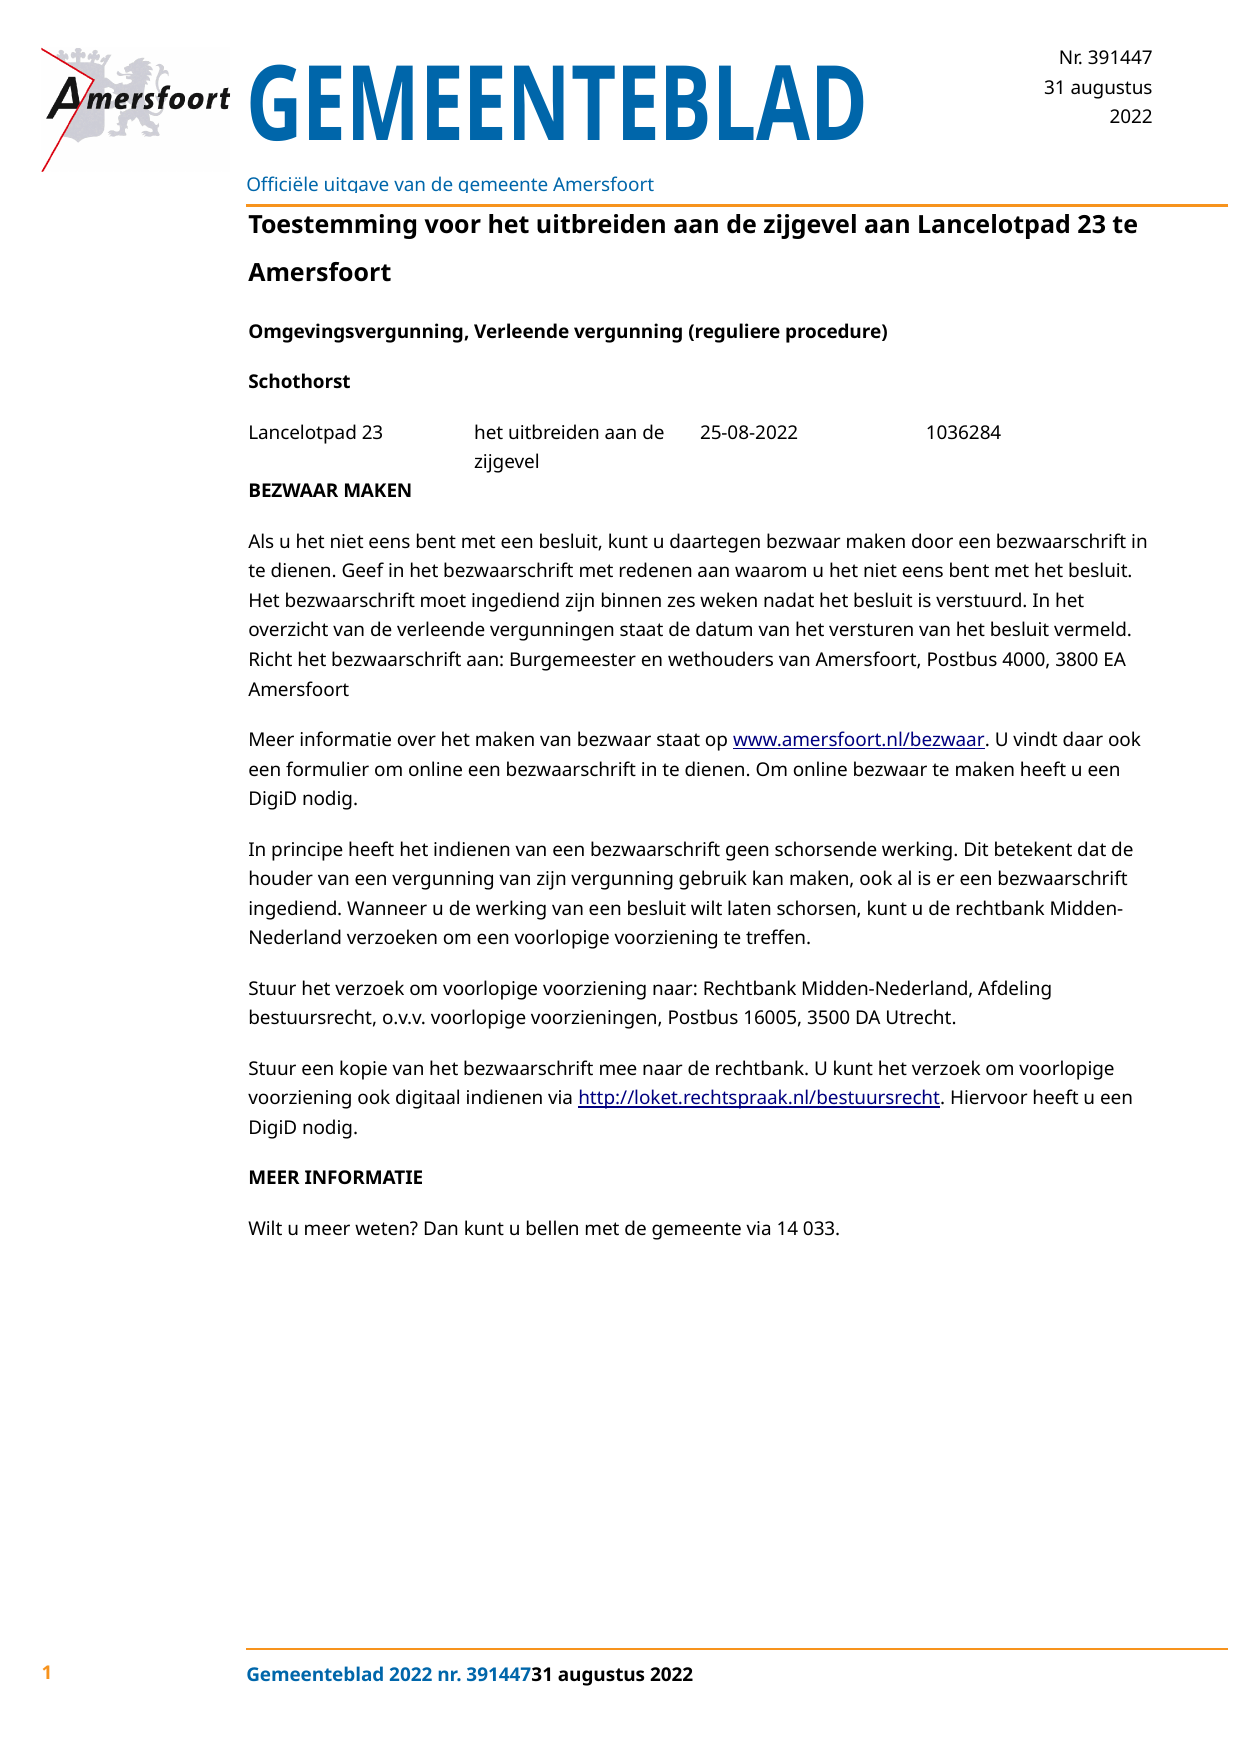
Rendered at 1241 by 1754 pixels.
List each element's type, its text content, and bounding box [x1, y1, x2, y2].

picture [41, 47, 231, 172]
text BEZWAAR MAKEN [248, 477, 1152, 503]
text Omgevingsvergunning, Verleende vergunning (reguliere procedure) [248, 318, 1152, 344]
text In principe heeft het indienen van een bezwaarschrift geen schorsende werking. Dit betekent dat de houder van een vergunning van zijn vergunning gebruik kan maken, ook al is er een bezwaarschrift ingediend. Wanneer u de werking van een besluit wilt laten schorsen, kunt u de rechtbank Midden-Nederland verzoeken om een voorlopige voorziening te treffen. [248, 836, 1152, 950]
text Stuur een kopie van het bezwaarschrift mee naar de rechtbank. U kunt het verzoek om voorlopige voorziening ook digitaal indienen via http://loket.rechtspraak.nl/bestuursrecht. Hiervoor heeft u een DigiD nodig. [248, 1055, 1152, 1140]
text Als u het niet eens bent met een besluit, kunt u daartegen bezwaar maken door een bezwaarschrift in te dienen. Geef in het bezwaarschrift met redenen aan waarom u het niet eens bent met het besluit. Het bezwaarschrift moet ingediend zijn binnen zes weken nadat het besluit is verstuurd. In het overzicht van de verleende vergunningen staat de datum van het versturen van het besluit vermeld. Richt het bezwaarschrift aan: Burgemeester en wethouders van Amersfoort, Postbus 4000, 3800 EA Amersfoort [248, 528, 1152, 701]
table_header 25-08-2022 [700, 419, 926, 474]
text Schothorst [248, 368, 1152, 394]
text MEER INFORMATIE [248, 1164, 1152, 1190]
text Stuur het verzoek om voorlopige voorziening naar: Rechtbank Midden-Nederland, Afdeling bestuursrecht, o.v.v. voorlopige voorzieningen, Postbus 16005, 3500 DA Utrecht. [248, 975, 1152, 1030]
table_header het uitbreiden aan de zijgevel [474, 419, 700, 474]
table_header 1036284 [926, 419, 1152, 474]
table_header Lancelotpad 23 [248, 419, 474, 474]
text Meer informatie over het maken van bezwaar staat op www.amersfoort.nl/bezwaar. U vindt daar ook een formulier om online een bezwaarschrift in te dienen. Om online bezwaar te maken heeft u een DigiD nodig. [248, 726, 1152, 811]
text Wilt u meer weten? Dan kunt u bellen met de gemeente via 14 033. [248, 1215, 1152, 1241]
text Toestemming voor het uitbreiden aan de zijgevel aan Lancelotpad 23 te Amersfoort [248, 207, 1152, 288]
